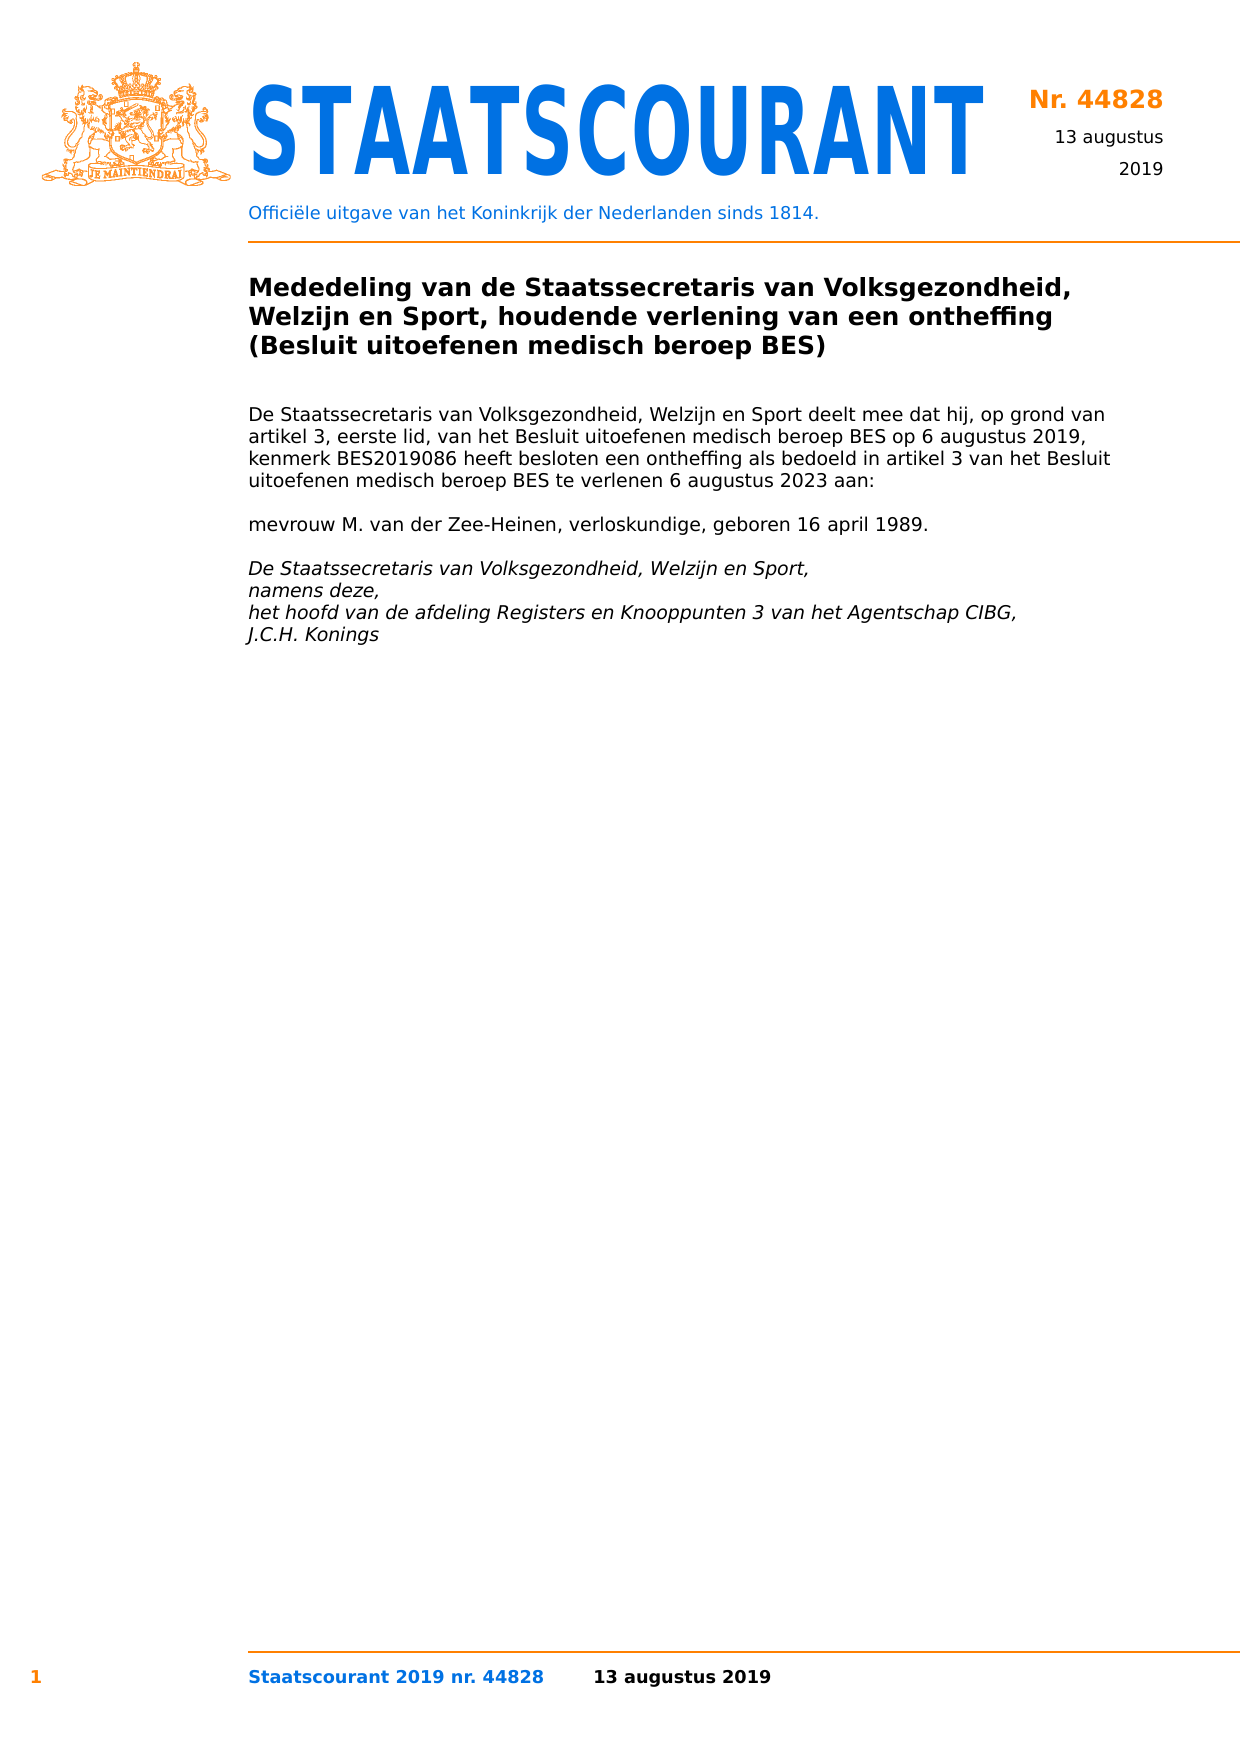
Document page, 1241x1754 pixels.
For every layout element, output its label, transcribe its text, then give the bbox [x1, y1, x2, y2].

table_header Nr. 44828 [998, 62, 1240, 121]
table_header [25, 62, 248, 241]
text De Staatssecretaris van Volksgezondheid, Welzijn en Sport, namens deze, het hoofd van de afdeling Registers en Knooppunten 3 van het Agentschap CIBG, J.C.H. Konings [248, 558, 1163, 646]
table_header STAATSCOURANT [248, 62, 998, 203]
text mevrouw M. van der Zee-Heinen, verloskundige, geboren 16 april 1989. [248, 514, 1163, 536]
text De Staatssecretaris van Volksgezondheid, Welzijn en Sport deelt mee dat hij, op grond van artikel 3, eerste lid, van het Besluit uitoefenen medisch beroep BES op 6 augustus 2019, kenmerk BES2019086 heeft besloten een ontheffing als bedoeld in artikel 3 van het Besluit uitoefenen medisch beroep BES te verlenen 6 augustus 2023 aan: [248, 404, 1163, 492]
table_cell 13 augustus [998, 121, 1240, 153]
picture [41, 62, 231, 186]
table_cell 2019 [998, 153, 1240, 203]
table_cell Officiële uitgave van het Koninkrijk der Nederlanden sinds 1814. [248, 203, 1240, 241]
subtitle Mededeling van de Staatssecretaris van Volksgezondheid, Welzijn en Sport, houdende verlening van een ontheffing (Besluit uitoefenen medisch beroep BES) [248, 273, 1163, 361]
